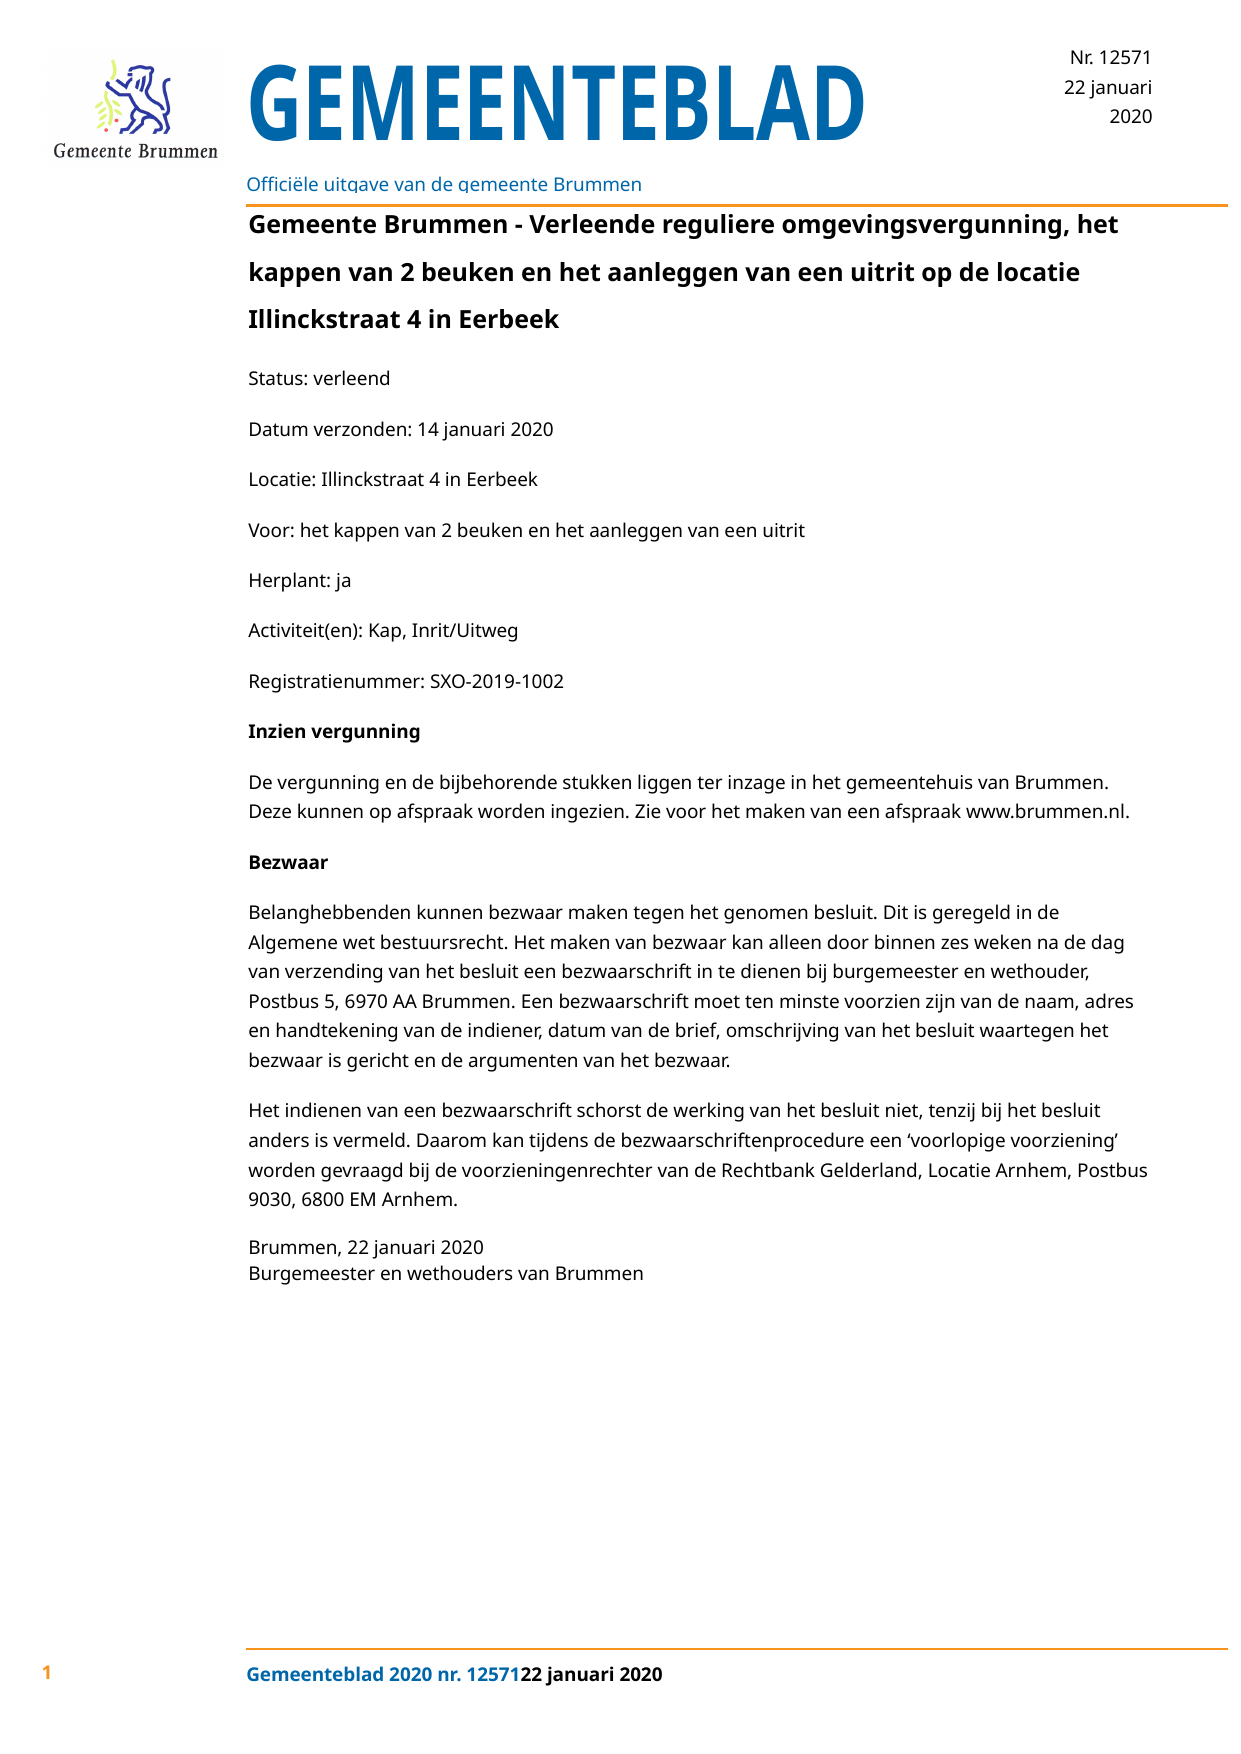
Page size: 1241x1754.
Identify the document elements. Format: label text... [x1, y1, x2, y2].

text Activiteit(en): Kap, Inrit/Uitweg [248, 618, 1152, 643]
text Bezwaar [248, 849, 1152, 874]
text Status: verleend [248, 366, 1152, 391]
text Het indienen van een bezwaarschrift schorst de werking van het besluit niet, tenzij bij het besluit anders is vermeld. Daarom kan tijdens de bezwaarschriftenprocedure een ‘voorlopige voorziening’ worden gevraagd bij de voorzieningenrechter van de Rechtbank Gelderland, Locatie Arnhem, Postbus 9030, 6800 EM Arnhem. [248, 1098, 1152, 1212]
text Voor: het kappen van 2 beuken en het aanleggen van een uitrit [248, 517, 1152, 542]
text Inzien vergunning [248, 718, 1152, 744]
text Brummen, 22 januari 2020 [248, 1234, 1152, 1260]
text Datum verzonden: 14 januari 2020 [248, 416, 1152, 442]
text Herplant: ja [248, 567, 1152, 593]
text Gemeente Brummen - Verleende reguliere omgevingsvergunning, het kappen van 2 beuken en het aanleggen van een uitrit op de locatie Illinckstraat 4 in Eerbeek [248, 207, 1152, 336]
text De vergunning en de bijbehorende stukken liggen ter inzage in het gemeentehuis van Brummen. Deze kunnen op afspraak worden ingezien. Zie voor het maken van een afspraak www.brummen.nl. [248, 769, 1152, 824]
picture [41, 47, 231, 172]
text Burgemeester en wethouders van Brummen [248, 1260, 1152, 1286]
text Belanghebbenden kunnen bezwaar maken tegen het genomen besluit. Dit is geregeld in de Algemene wet bestuursrecht. Het maken van bezwaar kan alleen door binnen zes weken na de dag van verzending van het besluit een bezwaarschrift in te dienen bij burgemeester en wethouder, Postbus 5, 6970 AA Brummen. Een bezwaarschrift moet ten minste voorzien zijn van de naam, adres en handtekening van de indiener, datum van de brief, omschrijving van het besluit waartegen het bezwaar is gericht en de argumenten van het bezwaar. [248, 899, 1152, 1073]
text Locatie: Illinckstraat 4 in Eerbeek [248, 466, 1152, 492]
text Registratienummer: SXO-2019-1002 [248, 668, 1152, 694]
